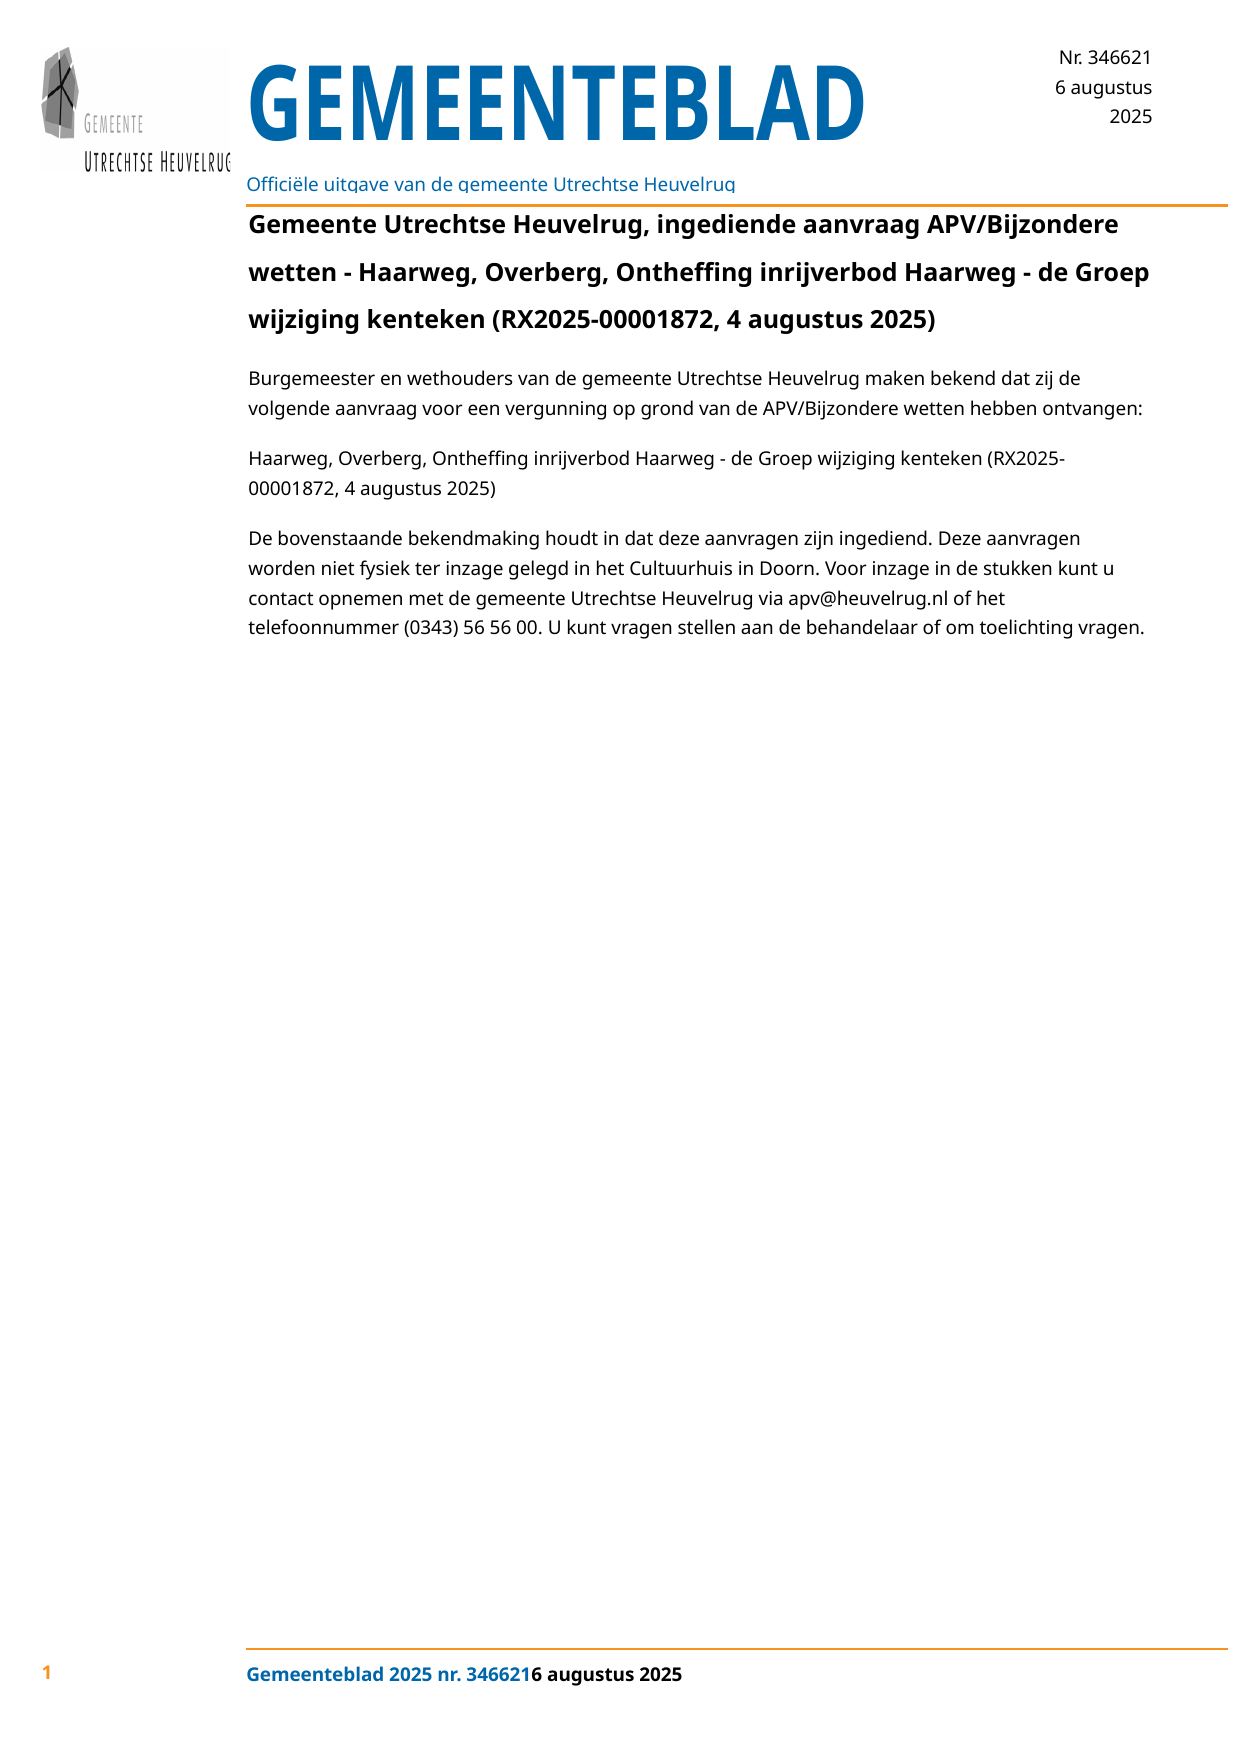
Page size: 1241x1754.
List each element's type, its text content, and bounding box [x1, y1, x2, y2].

text Burgemeester en wethouders van de gemeente Utrechtse Heuvelrug maken bekend dat zij de volgende aanvraag voor een vergunning op grond van de APV/Bijzondere wetten hebben ontvangen: [248, 366, 1152, 421]
text Gemeente Utrechtse Heuvelrug, ingediende aanvraag APV/Bijzondere wetten - Haarweg, Overberg, Ontheffing inrijverbod Haarweg - de Groep wijziging kenteken (RX2025-00001872, 4 augustus 2025) [248, 207, 1152, 336]
picture [41, 47, 231, 172]
text De bovenstaande bekendmaking houdt in dat deze aanvragen zijn ingediend. Deze aanvragen worden niet fysiek ter inzage gelegd in het Cultuurhuis in Doorn. Voor inzage in de stukken kunt u contact opnemen met de gemeente Utrechtse Heuvelrug via apv@heuvelrug.nl of het telefoonnummer (0343) 56 56 00. U kunt vragen stellen aan de behandelaar of om toelichting vragen. [248, 526, 1152, 640]
text Haarweg, Overberg, Ontheffing inrijverbod Haarweg - de Groep wijziging kenteken (RX2025-00001872, 4 augustus 2025) [248, 446, 1152, 501]
